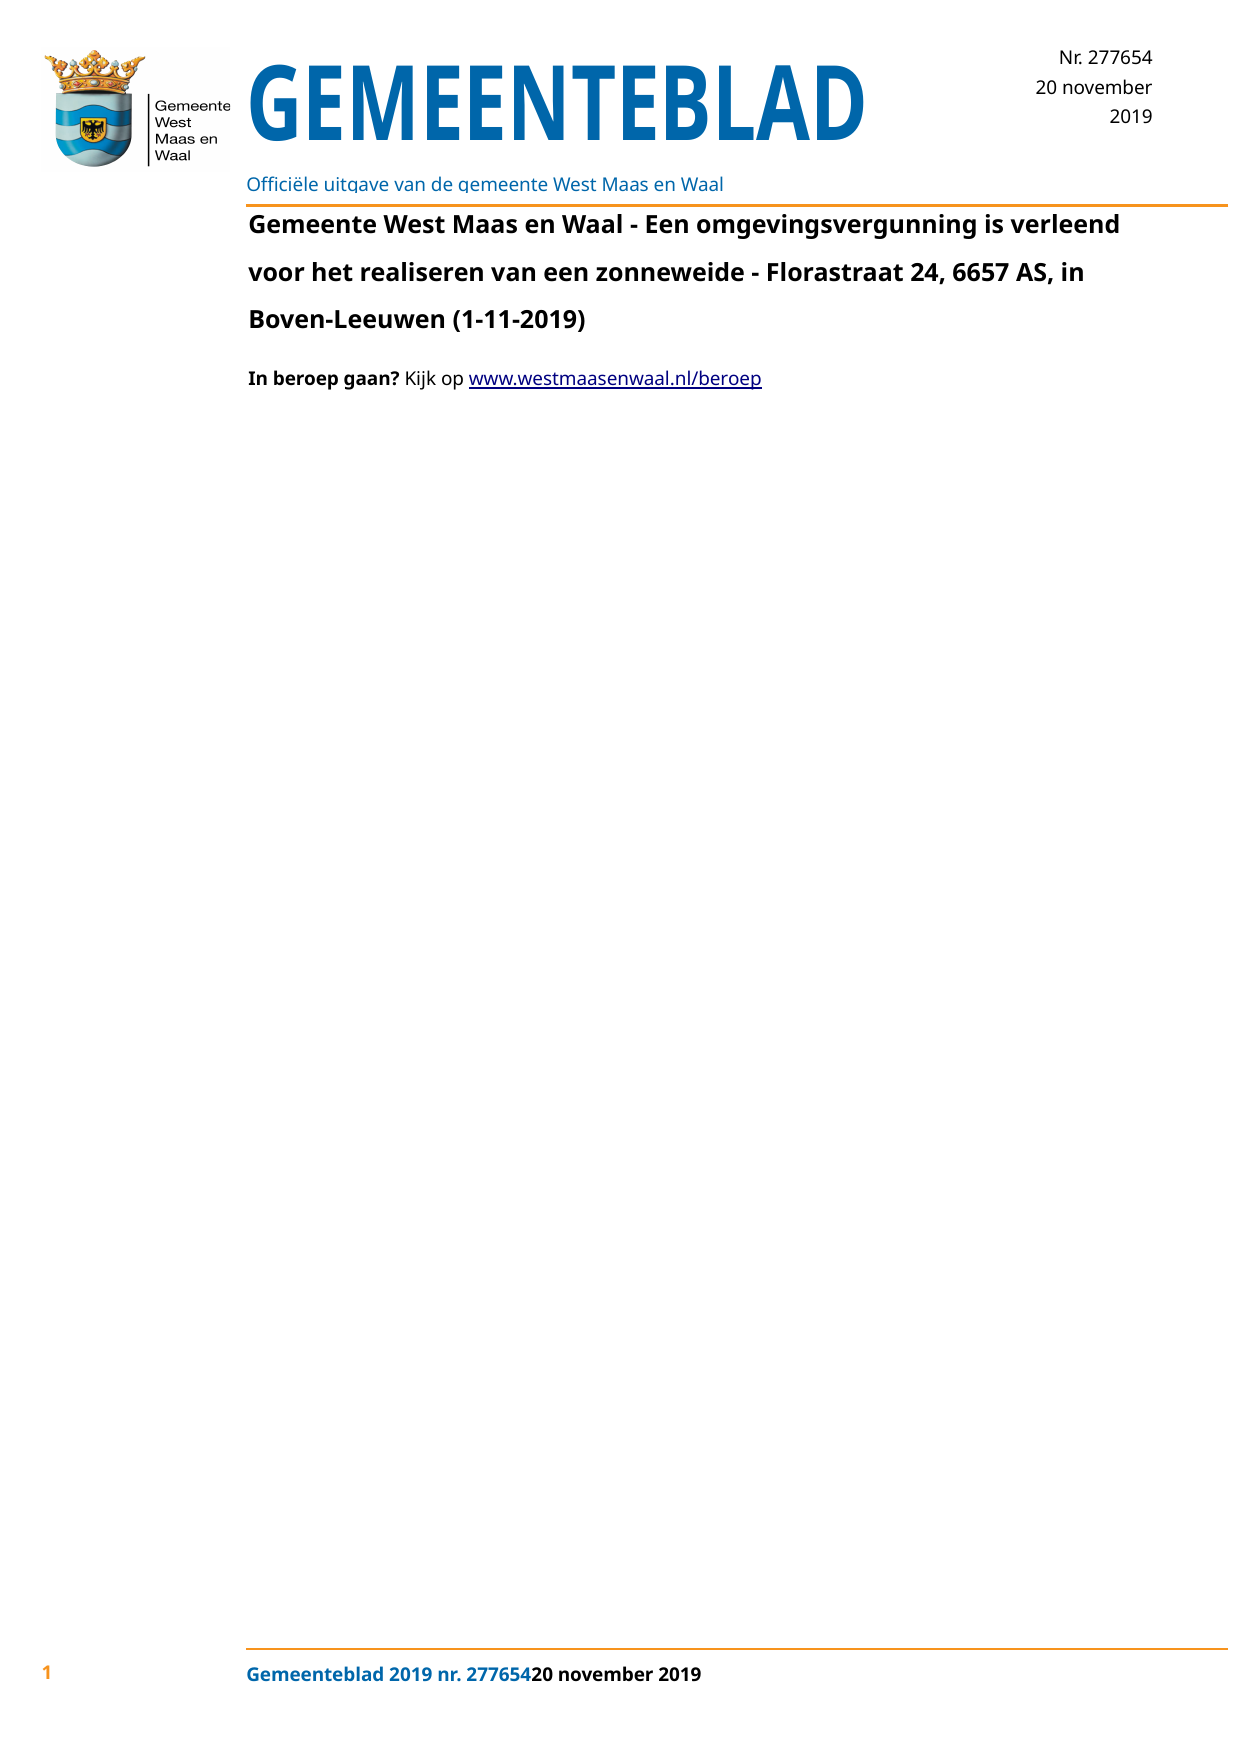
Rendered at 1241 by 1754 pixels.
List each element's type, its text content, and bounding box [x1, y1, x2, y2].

text Gemeente West Maas en Waal - Een omgevingsvergunning is verleend voor het realiseren van een zonneweide - Florastraat 24, 6657 AS, in Boven-Leeuwen (1-11-2019) [248, 207, 1152, 336]
picture [41, 47, 231, 172]
text In beroep gaan? Kijk op www.westmaasenwaal.nl/beroep [248, 366, 1152, 391]
